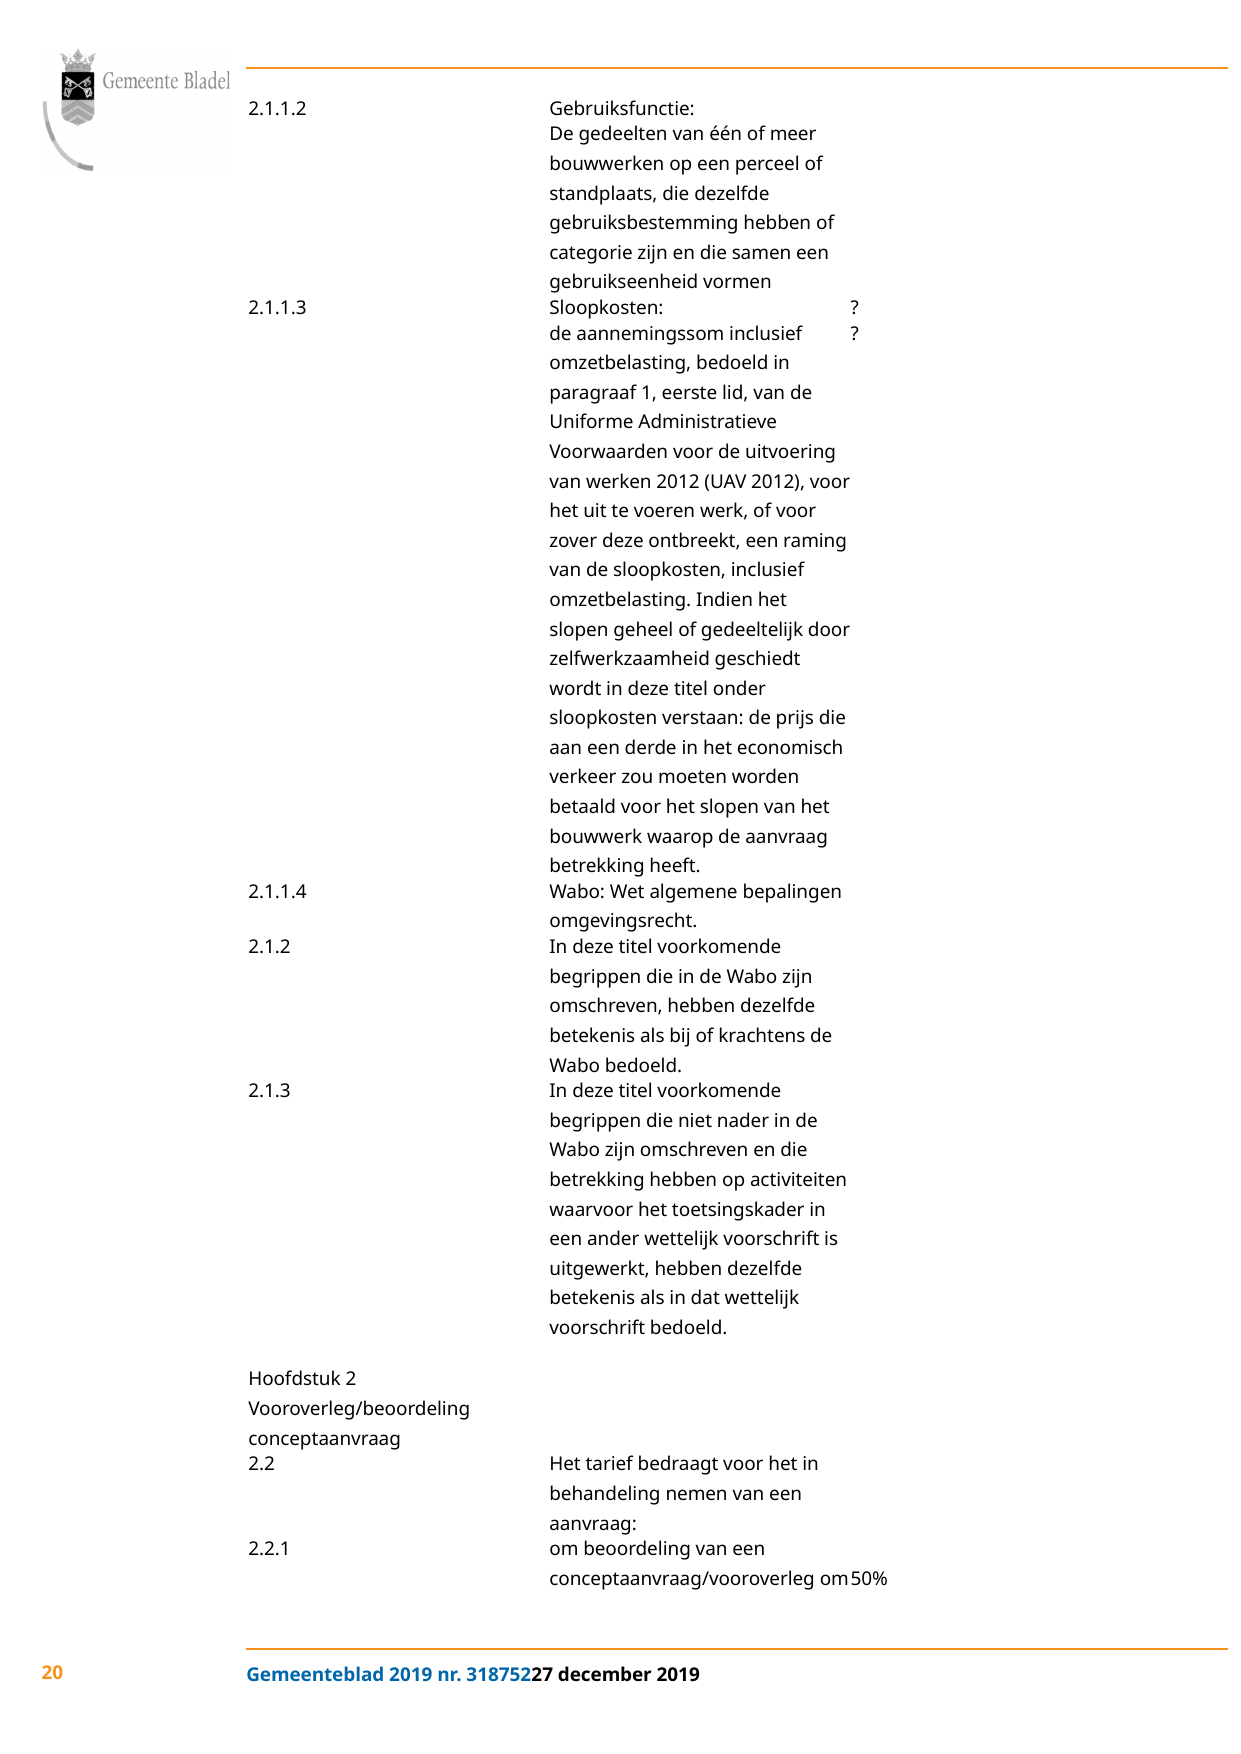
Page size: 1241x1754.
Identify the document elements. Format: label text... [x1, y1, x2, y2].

table_cell de aannemingssom inclusief omzetbelasting, bedoeld in paragraaf 1, eerste lid, van de Uniforme Administratieve Voorwaarden voor de uitvoering van werken 2012 (UAV 2012), voor het uit te voeren werk, of voor zover deze ontbreekt, een raming van de sloopkosten, inclusief omzetbelasting. Indien het slopen geheel of gedeeltelijk door zelfwerkzaamheid geschiedt wordt in deze titel onder sloopkosten verstaan: de prijs die aan een derde in het economisch verkeer zou moeten worden betaald voor het slopen van het bouwwerk waarop de aanvraag betrekking heeft. [549, 320, 850, 878]
table_cell [850, 1451, 1152, 1535]
table_cell [850, 121, 1152, 294]
table_cell Sloopkosten: [549, 294, 850, 320]
table_cell [850, 95, 1152, 121]
table_cell [850, 1340, 1152, 1366]
table_cell [248, 1340, 549, 1366]
table_cell [248, 320, 549, 878]
table_cell 50% [850, 1535, 1152, 1591]
table_cell 2.1.3 [248, 1078, 549, 1340]
table_cell [850, 1078, 1152, 1340]
table_cell [248, 121, 549, 294]
table_cell om beoordeling van een conceptaanvraag/vooroverleg om [549, 1535, 850, 1591]
table_cell ? [850, 294, 1152, 320]
table_cell 2.2 [248, 1451, 549, 1535]
table_cell In deze titel voorkomende begrippen die in de Wabo zijn omschreven, hebben dezelfde betekenis als bij of krachtens de Wabo bedoeld. [549, 934, 850, 1077]
table_cell Wabo: Wet algemene bepalingen omgevingsrecht. [549, 878, 850, 933]
table_cell Het tarief bedraagt voor het in behandeling nemen van een aanvraag: [549, 1451, 850, 1535]
table_cell 2.1.1.4 [248, 878, 549, 933]
table_cell 2.1.2 [248, 934, 549, 1077]
table_cell 2.2.1 [248, 1535, 549, 1591]
table_cell Gebruiksfunctie: [549, 95, 850, 121]
table_cell Hoofdstuk 2 Vooroverleg/beoordeling conceptaanvraag [248, 1366, 549, 1451]
table_cell De gedeelten van één of meer bouwwerken op een perceel of standplaats, die dezelfde gebruiksbestemming hebben of categorie zijn en die samen een gebruikseenheid vormen [549, 121, 850, 294]
table_cell [850, 878, 1152, 933]
table_cell In deze titel voorkomende begrippen die niet nader in de Wabo zijn omschreven en die betrekking hebben op activiteiten waarvoor het toetsingskader in een ander wettelijk voorschrift is uitgewerkt, hebben dezelfde betekenis als in dat wettelijk voorschrift bedoeld. [549, 1078, 850, 1340]
table_cell ? [850, 320, 1152, 878]
table_cell 2.1.1.3 [248, 294, 549, 320]
table_cell [850, 934, 1152, 1077]
picture [41, 47, 231, 172]
table_cell 2.1.1.2 [248, 95, 549, 121]
table_cell [549, 1340, 850, 1366]
